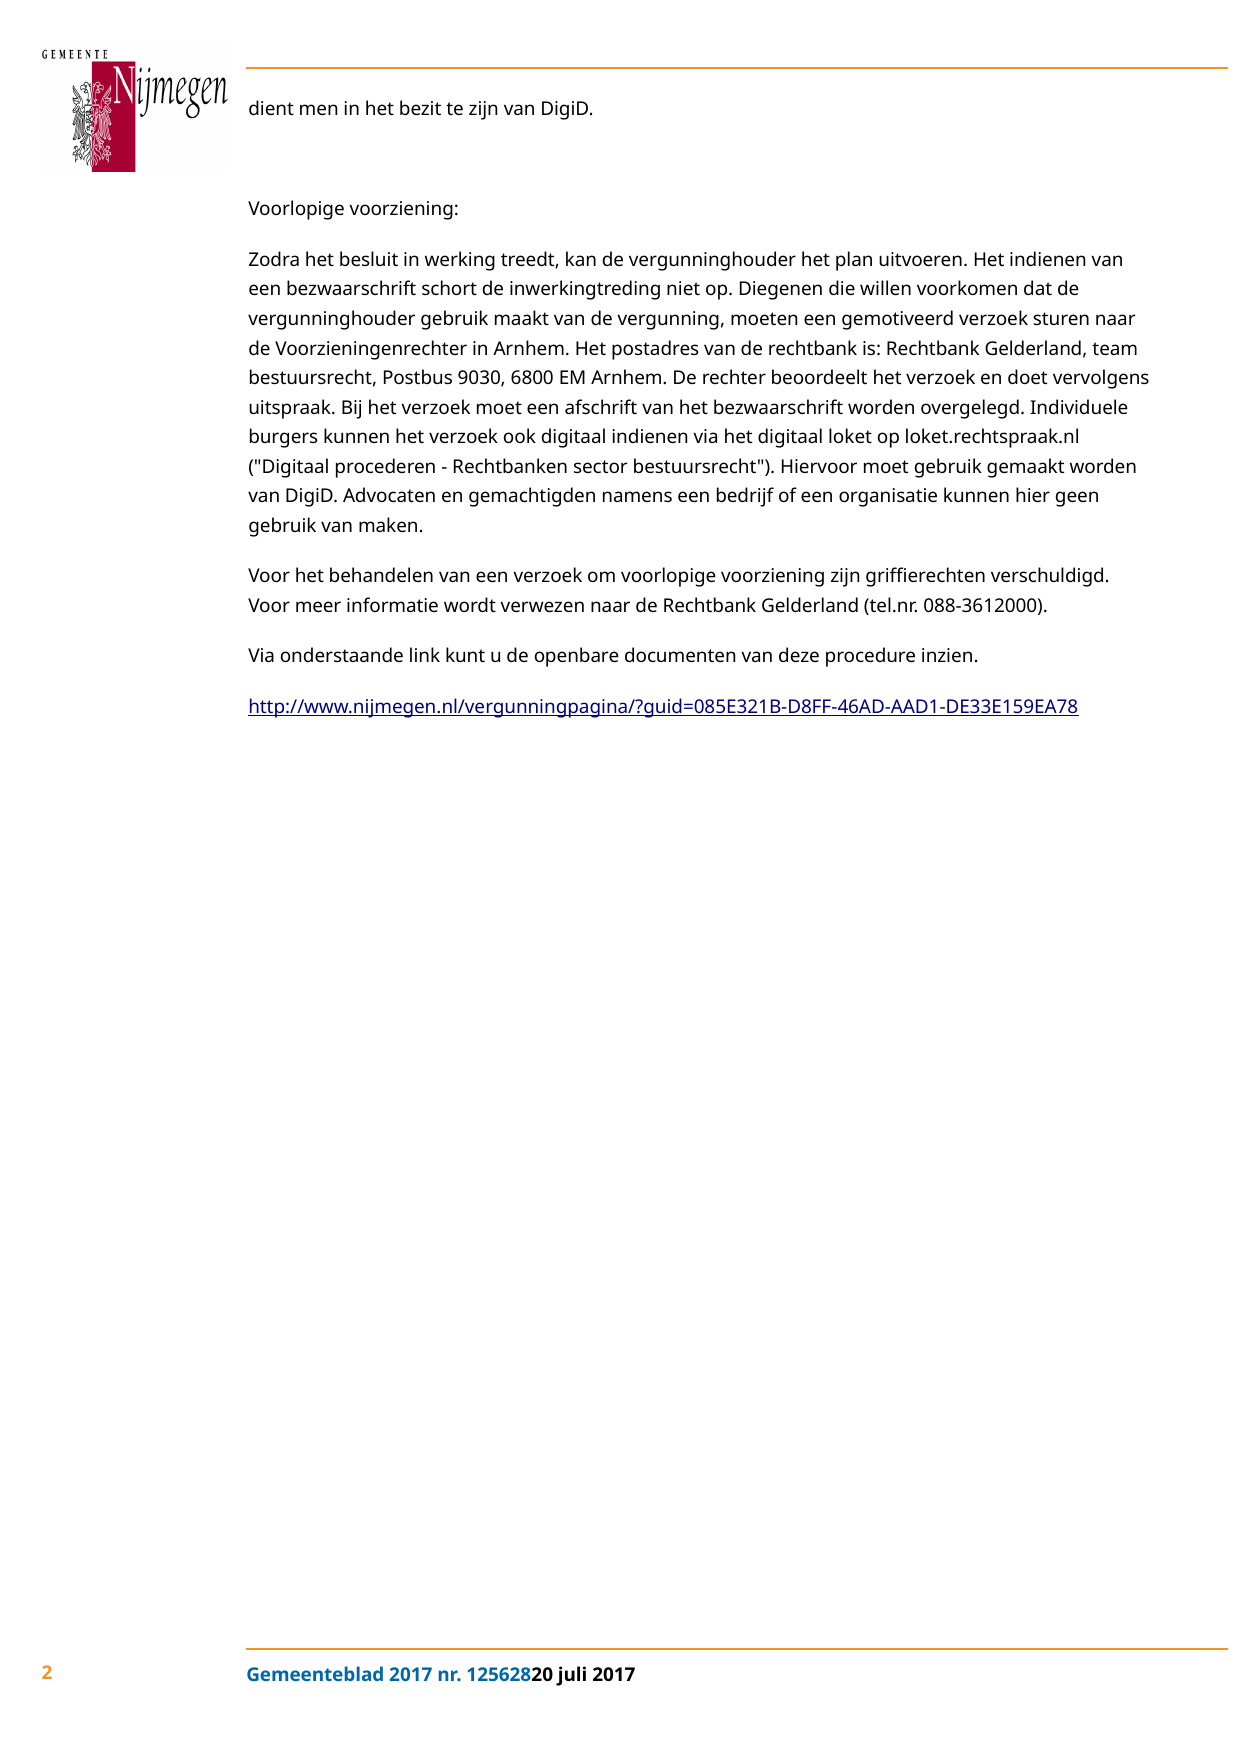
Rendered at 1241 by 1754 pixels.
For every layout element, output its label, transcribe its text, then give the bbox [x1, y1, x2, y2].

picture [41, 47, 231, 172]
text Voorlopige voorziening: [248, 196, 1152, 221]
text Zodra het besluit in werking treedt, kan de vergunninghouder het plan uitvoeren. Het indienen van een bezwaarschrift schort de inwerkingtreding niet op. Diegenen die willen voorkomen dat de vergunninghouder gebruik maakt van de vergunning, moeten een gemotiveerd verzoek sturen naar de Voorzieningenrechter in Arnhem. Het postadres van de rechtbank is: Rechtbank Gelderland, team bestuursrecht, Postbus 9030, 6800 EM Arnhem. De rechter beoordeelt het verzoek en doet vervolgens uitspraak. Bij het verzoek moet een afschrift van het bezwaarschrift worden overgelegd. Individuele burgers kunnen het verzoek ook digitaal indienen via het digitaal loket op loket.rechtspraak.nl ("Digitaal procederen - Rechtbanken sector bestuursrecht"). Hiervoor moet gebruik gemaakt worden van DigiD. Advocaten en gemachtigden namens een bedrijf of een organisatie kunnen hier geen gebruik van maken. [248, 246, 1152, 538]
text Voor het behandelen van een verzoek om voorlopige voorziening zijn griffierechten verschuldigd. Voor meer informatie wordt verwezen naar de Rechtbank Gelderland (tel.nr. 088-3612000). [248, 563, 1152, 618]
text http://www.nijmegen.nl/vergunningpagina/?guid=085E321B-D8FF-46AD-AAD1-DE33E159EA78 [248, 693, 1152, 719]
text dient men in het bezit te zijn van DigiD. [248, 95, 1152, 121]
text Via onderstaande link kunt u de openbare documenten van deze procedure inzien. [248, 643, 1152, 668]
